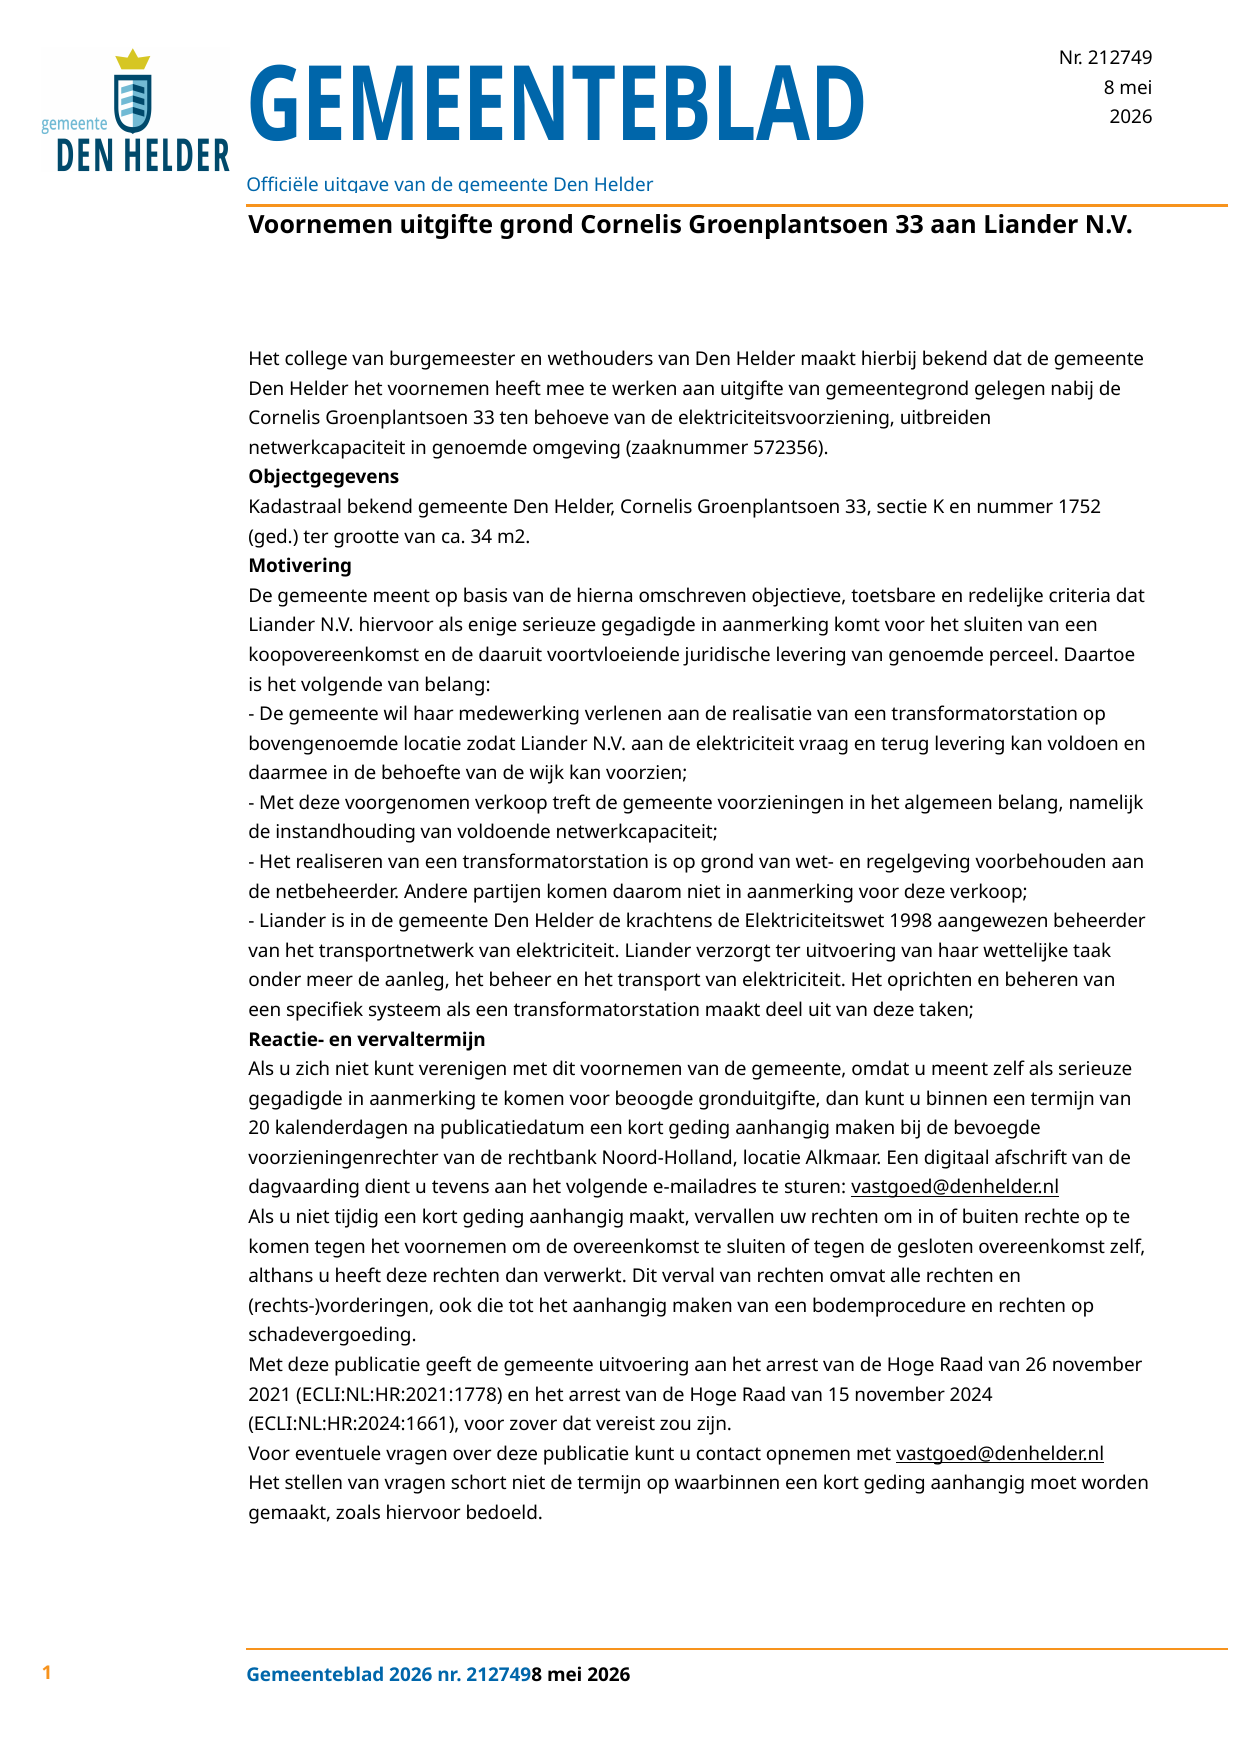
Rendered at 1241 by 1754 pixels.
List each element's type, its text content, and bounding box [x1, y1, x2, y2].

text De gemeente meent op basis van de hierna omschreven objectieve, toetsbare en redelijke criteria dat Liander N.V. hiervoor als enige serieuze gegadigde in aanmerking komt voor het sluiten van een koopovereenkomst en de daaruit voortvloeiende juridische levering van genoemde perceel. Daartoe is het volgende van belang: [248, 582, 1152, 696]
picture [100, 154, 106, 172]
text Het college van burgemeester en wethouders van Den Helder maakt hierbij bekend dat de gemeente Den Helder het voornemen heeft mee te werken aan uitgifte van gemeentegrond gelegen nabij de Cornelis Groenplantsoen 33 ten behoeve van de elektriciteitsvoorziening, uitbreiden netwerkcapaciteit in genoemde omgeving (zaaknummer 572356). [248, 345, 1152, 460]
text - Het realiseren van een transformatorstation is op grond van wet- en regelgeving voorbehouden aan de netbeheerder. Andere partijen komen daarom niet in aanmerking voor deze verkoop; [248, 848, 1152, 903]
picture [41, 47, 231, 172]
text Voornemen uitgifte grond Cornelis Groenplantsoen 33 aan Liander N.V. [248, 207, 1152, 241]
text Kadastraal bekend gemeente Den Helder, Cornelis Groenplantsoen 33, sectie K en nummer 1752 (ged.) ter grootte van ca. 34 m2. [248, 493, 1152, 548]
text Als u zich niet kunt verenigen met dit voornemen van de gemeente, omdat u meent zelf als serieuze gegadigde in aanmerking te komen voor beoogde gronduitgifte, dan kunt u binnen een termijn van 20 kalenderdagen na publicatiedatum een kort geding aanhangig maken bij de bevoegde voorzieningenrechter van de rechtbank Noord-Holland, locatie Alkmaar. Een digitaal afschrift van de dagvaarding dient u tevens aan het volgende e-mailadres te sturen: vastgoed@denhelder.nl [248, 1055, 1152, 1199]
text Voor eventuele vragen over deze publicatie kunt u contact opnemen met vastgoed@denhelder.nl [248, 1440, 1152, 1466]
text - Met deze voorgenomen verkoop treft de gemeente voorzieningen in het algemeen belang, namelijk de instandhouding van voldoende netwerkcapaciteit; [248, 789, 1152, 844]
text Als u niet tijdig een kort geding aanhangig maakt, vervallen uw rechten om in of buiten rechte op te komen tegen het voornemen om de overeenkomst te sluiten of tegen de gesloten overeenkomst zelf, althans u heeft deze rechten dan verwerkt. Dit verval van rechten omvat alle rechten en (rechts-)vorderingen, ook die tot het aanhangig maken van een bodemprocedure en rechten op schadevergoeding. [248, 1203, 1152, 1347]
picture [63, 144, 68, 165]
picture [220, 160, 224, 172]
picture [130, 157, 135, 172]
text Motivering [248, 552, 1152, 578]
text Objectgegevens [248, 464, 1152, 489]
text - Liander is in de gemeente Den Helder de krachtens de Elektriciteitswet 1998 aangewezen beheerder van het transportnetwerk van elektriciteit. Liander verzorgt ter uitvoering van haar wettelijke taak onder meer de aanleg, het beheer en het transport van elektriciteit. Het oprichten en beheren van een specifiek systeem als een transformatorstation maakt deel uit van deze taken; [248, 907, 1152, 1022]
text Het stellen van vragen schort niet de termijn op waarbinnen een kort geding aanhangig moet worden gemaakt, zoals hiervoor bedoeld. [248, 1469, 1152, 1525]
text - De gemeente wil haar medewerking verlenen aan de realisatie van een transformatorstation op bovengenoemde locatie zodat Liander N.V. aan de elektriciteit vraag en terug levering kan voldoen en daarmee in de behoefte van de wijk kan voorzien; [248, 700, 1152, 785]
text Met deze publicatie geeft de gemeente uitvoering aan het arrest van de Hoge Raad van 26 november 2021 (ECLI:NL:HR:2021:1778) en het arrest van de Hoge Raad van 15 november 2024 (ECLI:NL:HR:2024:1661), voor zover dat vereist zou zijn. [248, 1351, 1152, 1436]
text Reactie- en vervaltermijn [248, 1026, 1152, 1051]
picture [182, 144, 187, 165]
